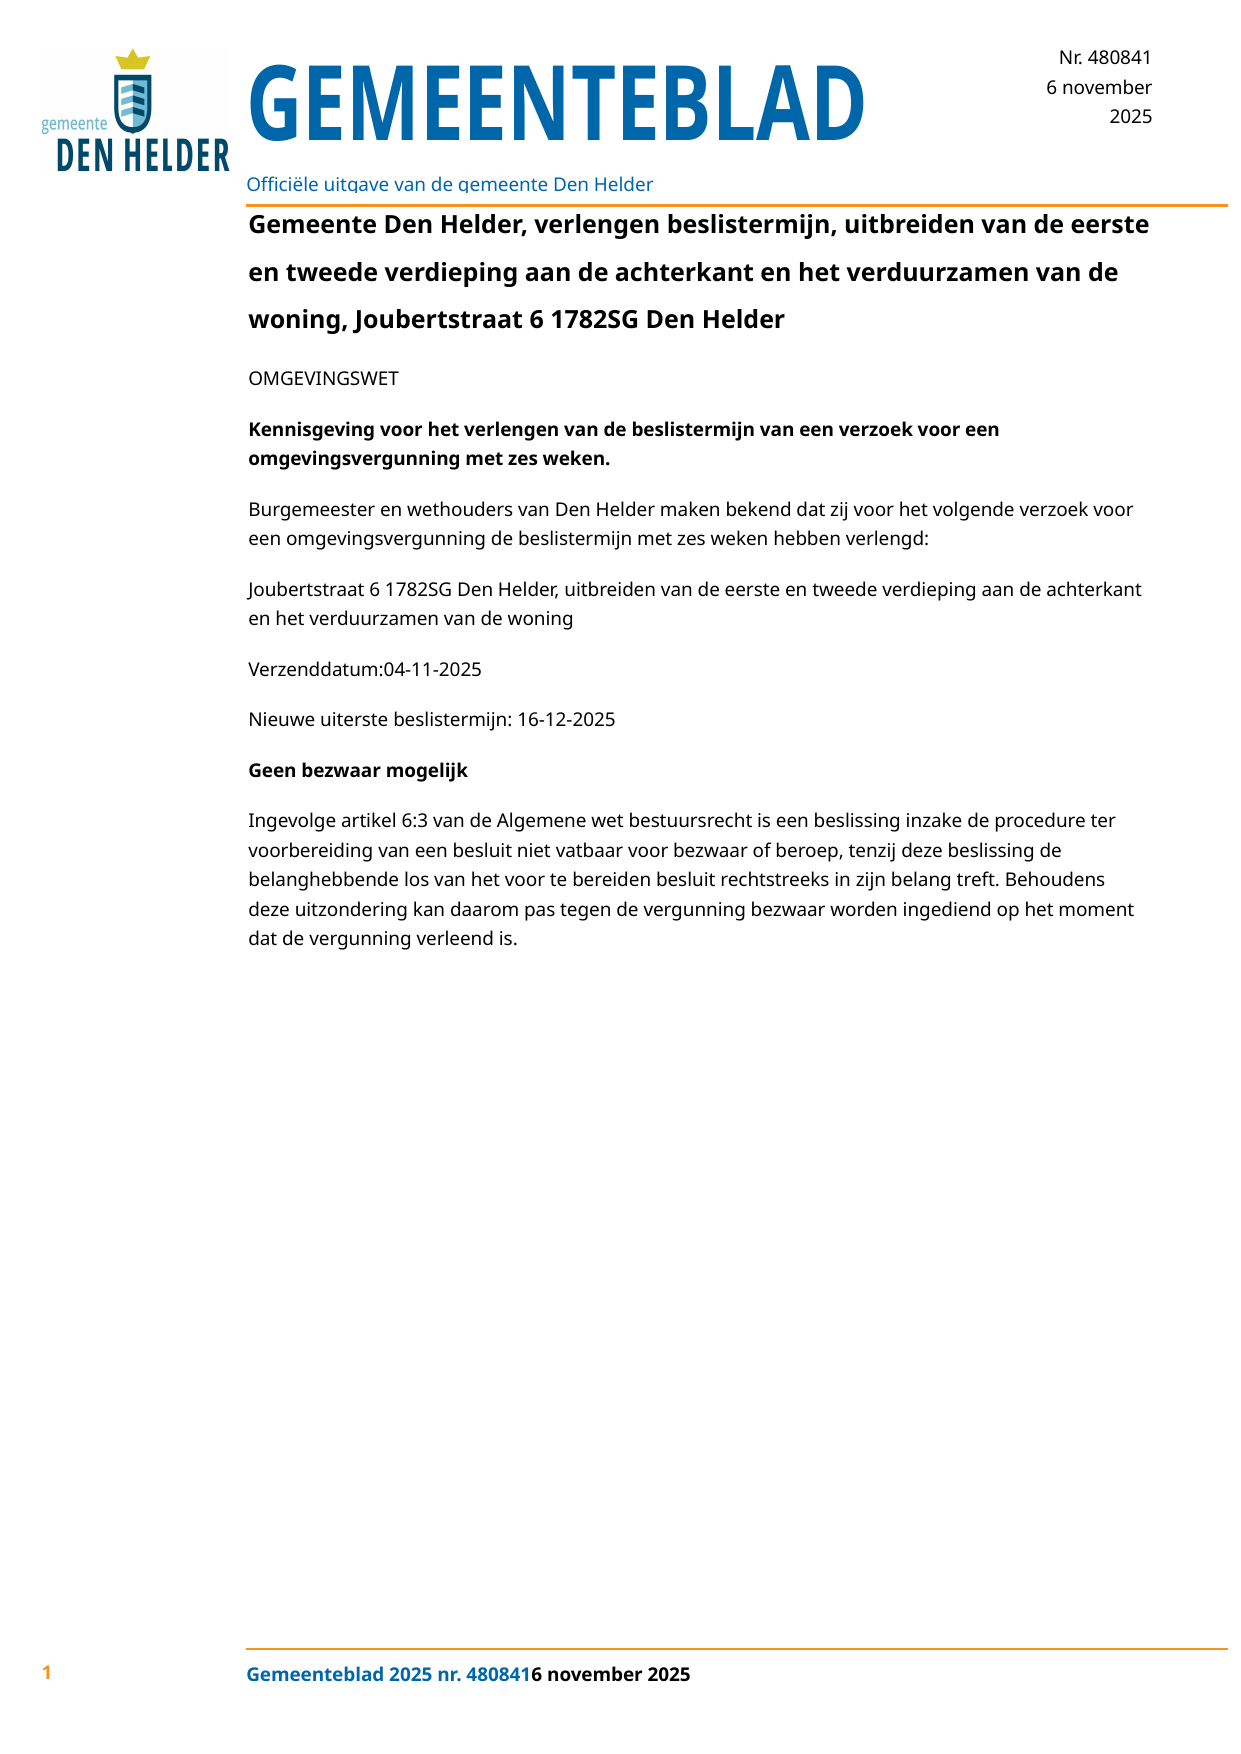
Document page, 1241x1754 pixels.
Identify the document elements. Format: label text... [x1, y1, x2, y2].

picture [220, 160, 224, 172]
picture [63, 144, 68, 165]
picture [41, 47, 231, 172]
text Kennisgeving voor het verlengen van de beslistermijn van een verzoek voor een omgevingsvergunning met zes weken. [248, 416, 1152, 471]
picture [130, 157, 135, 172]
text Geen bezwaar mogelijk [248, 757, 1152, 782]
picture [100, 154, 106, 172]
text Nieuwe uiterste beslistermijn: 16-12-2025 [248, 706, 1152, 732]
text Verzenddatum:04-11-2025 [248, 656, 1152, 682]
text Ingevolge artikel 6:3 van de Algemene wet bestuursrecht is een beslissing inzake de procedure ter voorbereiding van een besluit niet vatbaar voor bezwaar of beroep, tenzij deze beslissing de belanghebbende los van het voor te bereiden besluit rechtstreeks in zijn belang treft. Behoudens deze uitzondering kan daarom pas tegen de vergunning bezwaar worden ingediend op het moment dat de vergunning verleend is. [248, 807, 1152, 951]
text Gemeente Den Helder, verlengen beslistermijn, uitbreiden van de eerste en tweede verdieping aan de achterkant en het verduurzamen van de woning, Joubertstraat 6 1782SG Den Helder [248, 207, 1152, 336]
text Burgemeester en wethouders van Den Helder maken bekend dat zij voor het volgende verzoek voor een omgevingsvergunning de beslistermijn met zes weken hebben verlengd: [248, 496, 1152, 551]
picture [182, 144, 187, 165]
text OMGEVINGSWET [248, 366, 1152, 391]
text Joubertstraat 6 1782SG Den Helder, uitbreiden van de eerste en tweede verdieping aan de achterkant en het verduurzamen van de woning [248, 576, 1152, 631]
